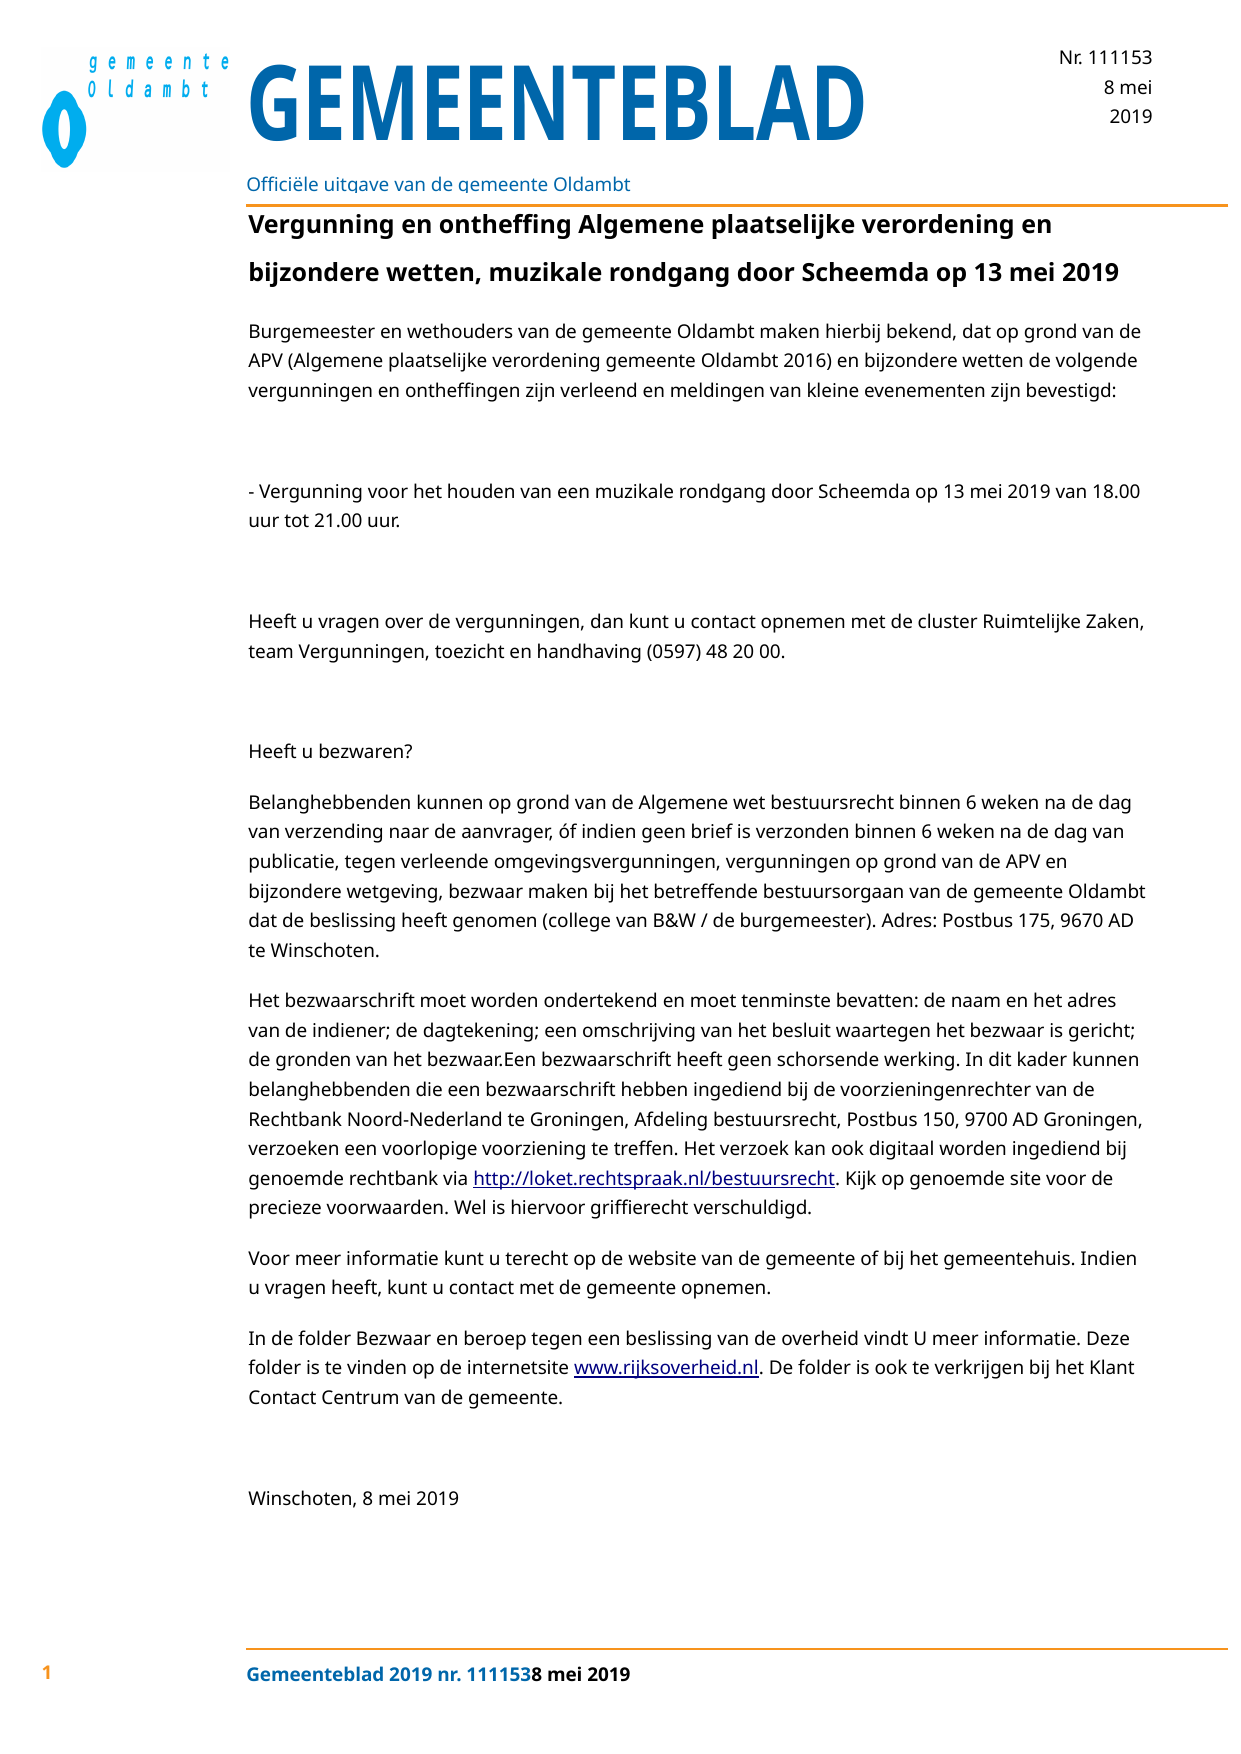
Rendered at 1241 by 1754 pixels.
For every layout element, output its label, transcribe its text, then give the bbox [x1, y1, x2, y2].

text Het bezwaarschrift moet worden ondertekend en moet tenminste bevatten: de naam en het adres van de indiener; de dagtekening; een omschrijving van het besluit waartegen het bezwaar is gericht; de gronden van het bezwaar.Een bezwaarschrift heeft geen schorsende werking. In dit kader kunnen belanghebbenden die een bezwaarschrift hebben ingediend bij de voorzieningenrechter van de Rechtbank Noord-Nederland te Groningen, Afdeling bestuursrecht, Postbus 150, 9700 AD Groningen, verzoeken een voorlopige voorziening te treffen. Het verzoek kan ook digitaal worden ingediend bij genoemde rechtbank via http://loket.rechtspraak.nl/bestuursrecht. Kijk op genoemde site voor de precieze voorwaarden. Wel is hiervoor griffierecht verschuldigd. [248, 987, 1152, 1220]
picture [41, 47, 231, 172]
text Heeft u vragen over de vergunningen, dan kunt u contact opnemen met de cluster Ruimtelijke Zaken, team Vergunningen, toezicht en handhaving (0597) 48 20 00. [248, 608, 1152, 664]
text - Vergunning voor het houden van een muzikale rondgang door Scheemda op 13 mei 2019 van 18.00 uur tot 21.00 uur. [248, 478, 1152, 533]
text Voor meer informatie kunt u terecht op de website van de gemeente of bij het gemeentehuis. Indien u vragen heeft, kunt u contact met de gemeente opnemen. [248, 1245, 1152, 1300]
text Heeft u bezwaren? [248, 739, 1152, 764]
text Winschoten, 8 mei 2019 [248, 1485, 1152, 1511]
text Belanghebbenden kunnen op grond van de Algemene wet bestuursrecht binnen 6 weken na de dag van verzending naar de aanvrager, óf indien geen brief is verzonden binnen 6 weken na de dag van publicatie, tegen verleende omgevingsvergunningen, vergunningen op grond van de APV en bijzondere wetgeving, bezwaar maken bij het betreffende bestuursorgaan van de gemeente Oldambt dat de beslissing heeft genomen (college van B&W / de burgemeester). Adres: Postbus 175, 9670 AD te Winschoten. [248, 789, 1152, 963]
text In de folder Bezwaar en beroep tegen een beslissing van de overheid vindt U meer informatie. Deze folder is te vinden op de internetsite www.rijksoverheid.nl. De folder is ook te verkrijgen bij het Klant Contact Centrum van de gemeente. [248, 1325, 1152, 1410]
text Burgemeester en wethouders van de gemeente Oldambt maken hierbij bekend, dat op grond van de APV (Algemene plaatselijke verordening gemeente Oldambt 2016) en bijzondere wetten de volgende vergunningen en ontheffingen zijn verleend en meldingen van kleine evenementen zijn bevestigd: [248, 318, 1152, 403]
text Vergunning en ontheffing Algemene plaatselijke verordening en bijzondere wetten, muzikale rondgang door Scheemda op 13 mei 2019 [248, 207, 1152, 288]
